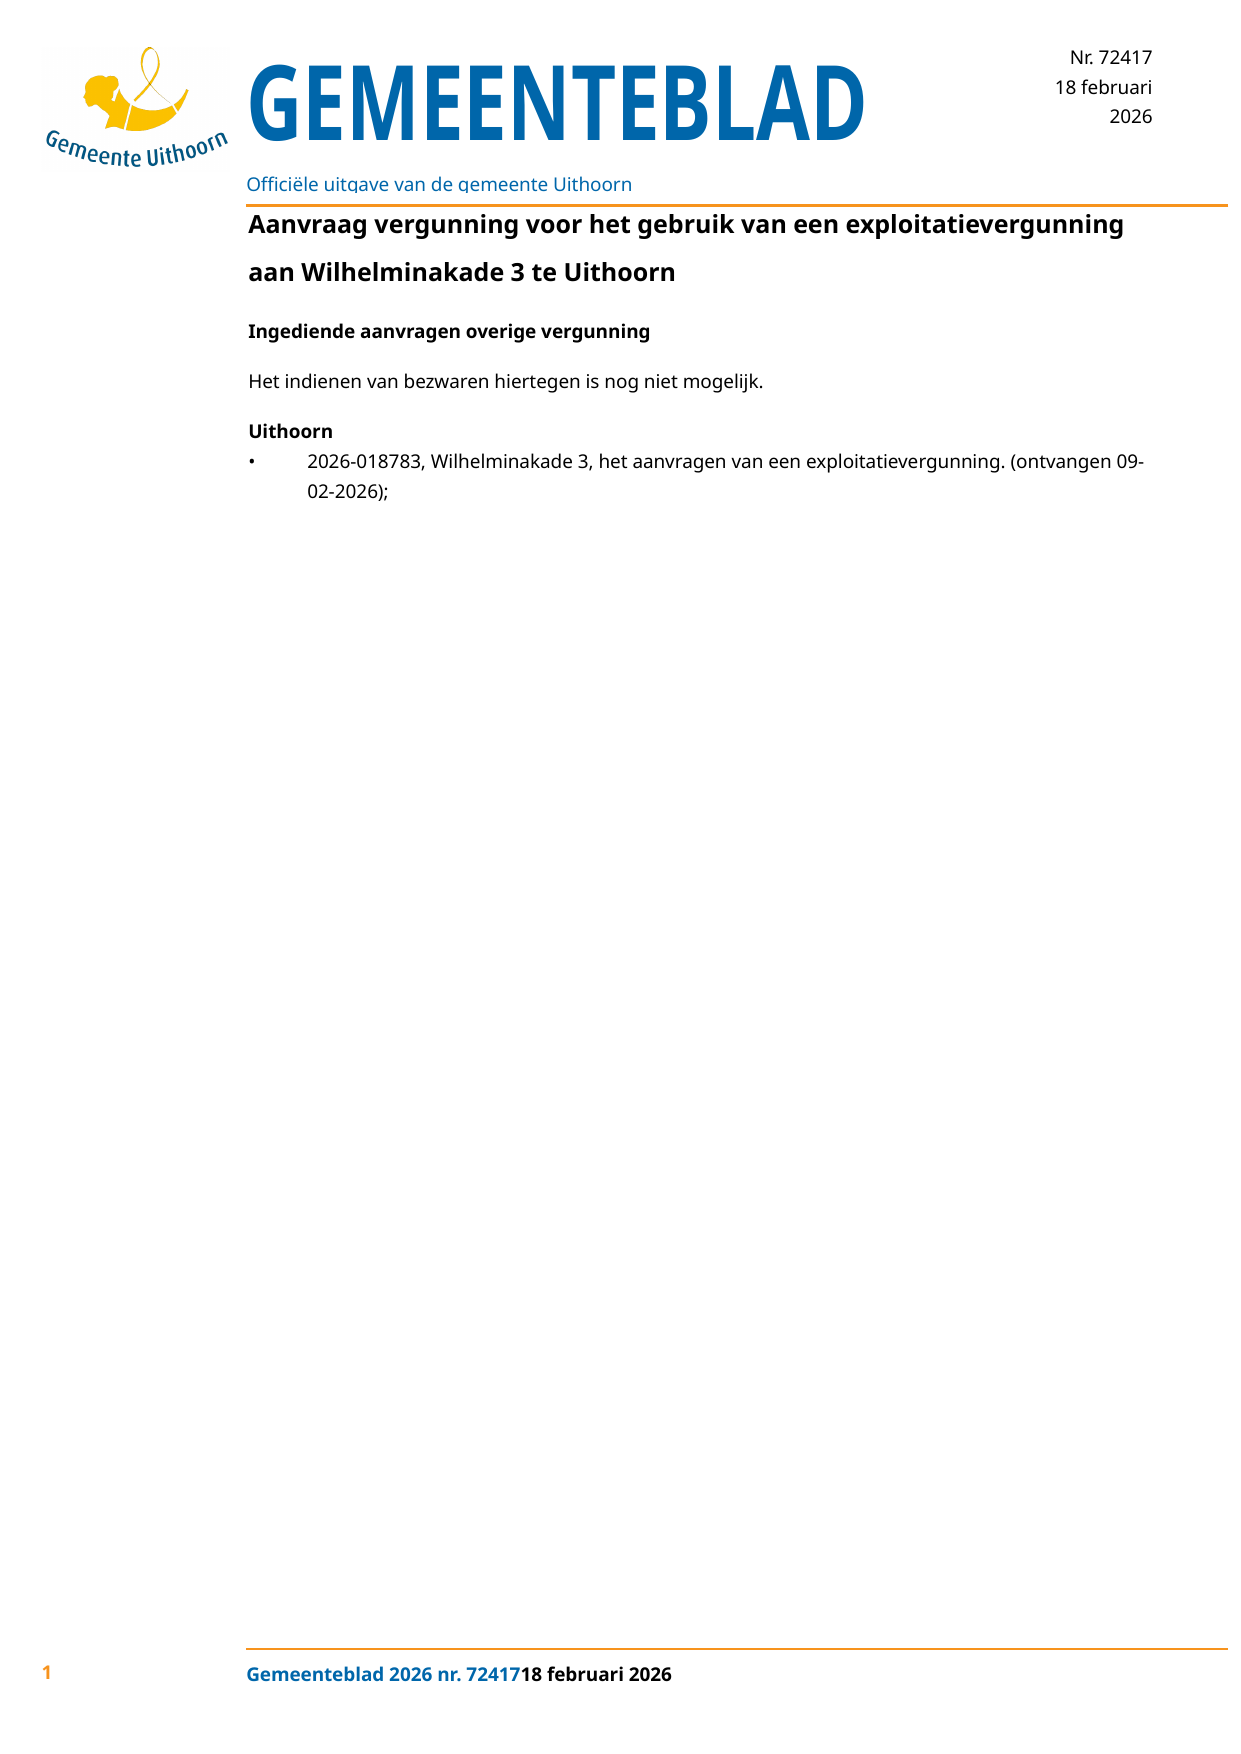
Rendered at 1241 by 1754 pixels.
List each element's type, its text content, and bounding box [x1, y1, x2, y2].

text Aanvraag vergunning voor het gebruik van een exploitatievergunning aan Wilhelminakade 3 te Uithoorn [248, 207, 1152, 288]
text Het indienen van bezwaren hiertegen is nog niet mogelijk. [248, 368, 1152, 394]
text Uithoorn [248, 419, 1152, 444]
list 2026-018783, Wilhelminakade 3, het aanvragen van een exploitatievergunning. (ontvangen 09-02-2026); [248, 448, 1152, 504]
text Ingediende aanvragen overige vergunning [248, 318, 1152, 344]
picture [41, 47, 231, 172]
